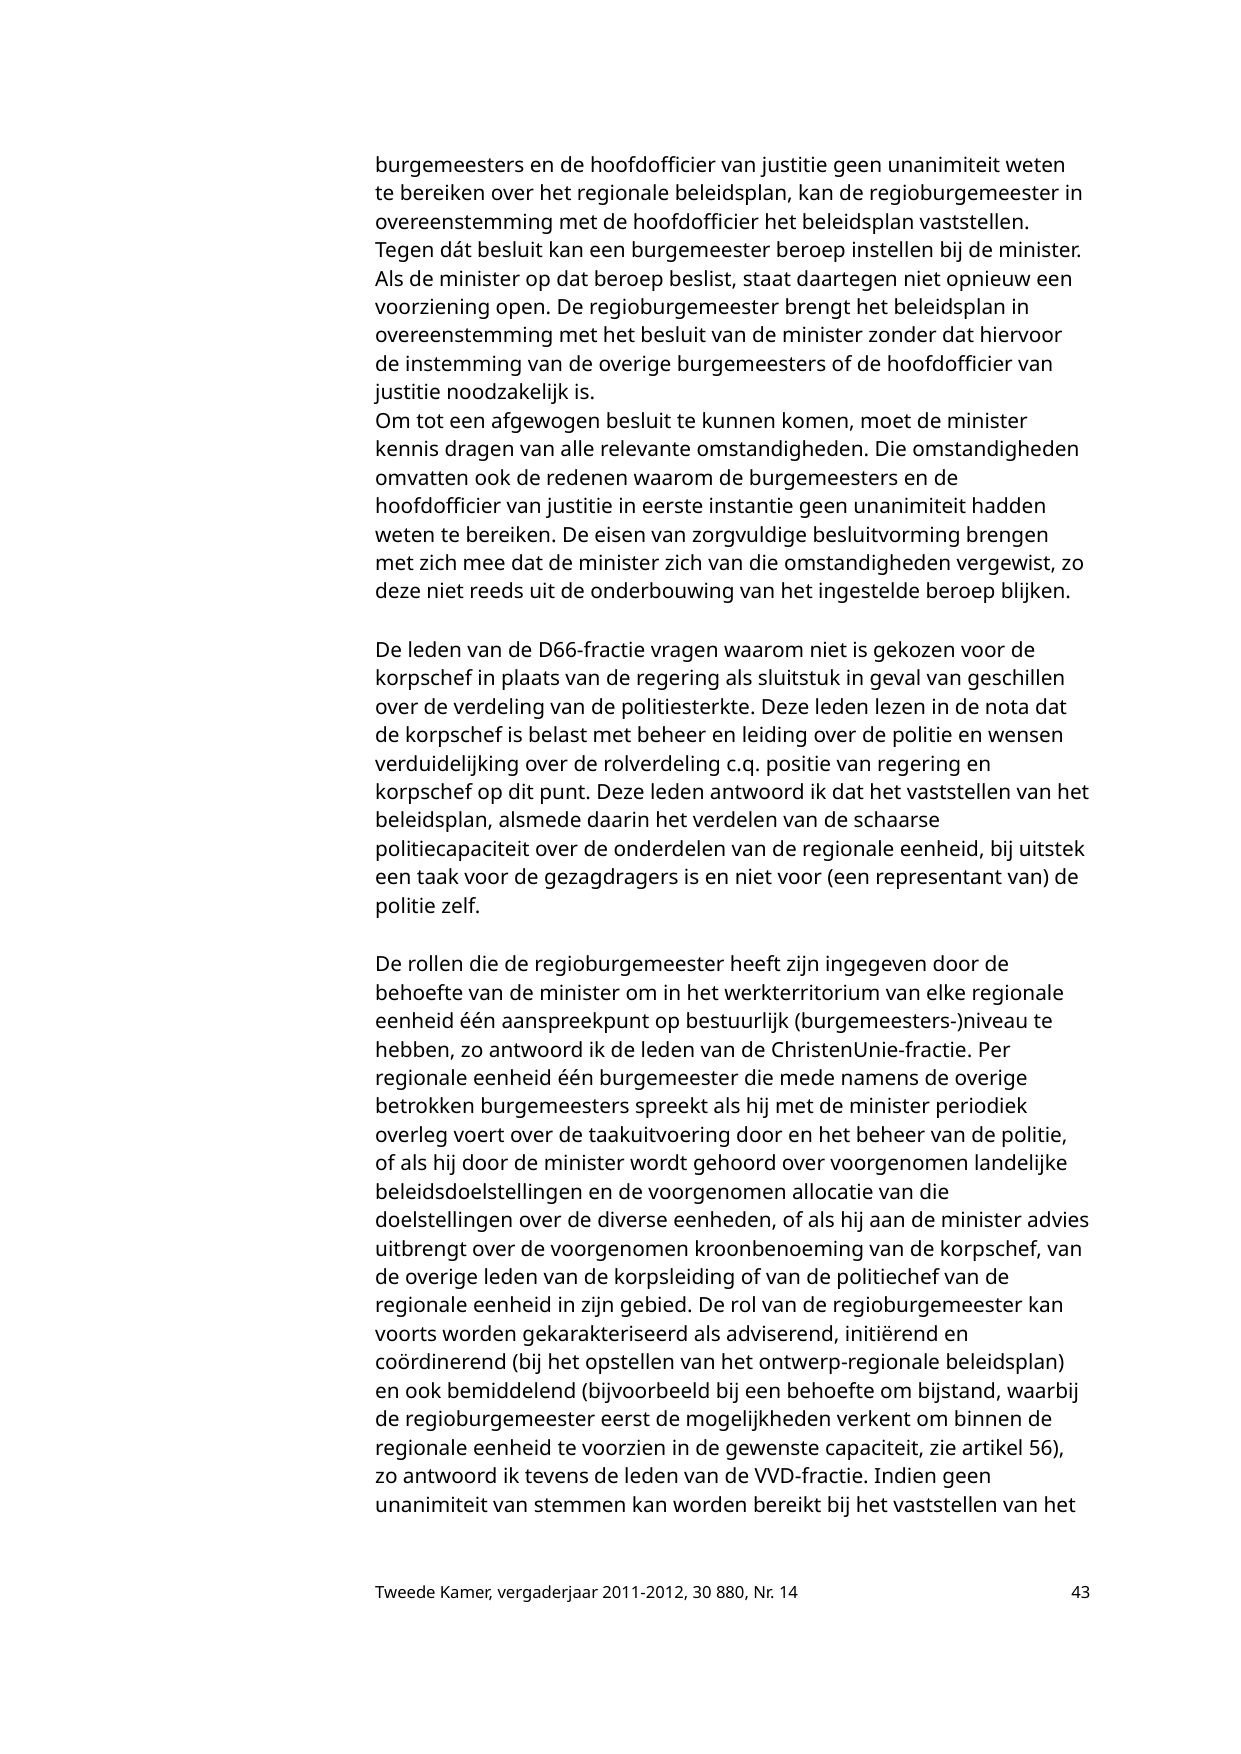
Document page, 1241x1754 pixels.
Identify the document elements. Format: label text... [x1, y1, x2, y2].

text De rollen die de regioburgemeester heeft zijn ingegeven door de behoefte van de minister om in het werkterritorium van elke regionale eenheid één aanspreekpunt op bestuurlijk (burgemeesters-)niveau te hebben, zo antwoord ik de leden van de ChristenUnie-fractie. Per regionale eenheid één burgemeester die mede namens de overige betrokken burgemeesters spreekt als hij met de minister periodiek overleg voert over de taakuitvoering door en het beheer van de politie, of als hij door de minister wordt gehoord over voorgenomen landelijke beleidsdoelstellingen en de voorgenomen allocatie van die doelstellingen over de diverse eenheden, of als hij aan de minister advies uitbrengt over de voorgenomen kroonbenoeming van de korpschef, van de overige leden van de korpsleiding of van de politiechef van de regionale eenheid in zijn gebied. De rol van de regioburgemeester kan voorts worden gekarakteriseerd als adviserend, initiërend en coördinerend (bij het opstellen van het ontwerp-regionale beleidsplan) en ook bemiddelend (bijvoorbeeld bij een behoefte om bijstand, waarbij de regioburgemeester eerst de mogelijkheden verkent om binnen de regionale eenheid te voorzien in de gewenste capaciteit, zie artikel 56), zo antwoord ik tevens de leden van de VVD-fractie. Indien geen unanimiteit van stemmen kan worden bereikt bij het vaststellen van het [375, 949, 1090, 1518]
text burgemeesters en de hoofdofficier van justitie geen unanimiteit weten te bereiken over het regionale beleidsplan, kan de regioburgemeester in overeenstemming met de hoofdofficier het beleidsplan vaststellen. Tegen dát besluit kan een burgemeester beroep instellen bij de minister. Als de minister op dat beroep beslist, staat daartegen niet opnieuw een voorziening open. De regioburgemeester brengt het beleidsplan in overeenstemming met het besluit van de minister zonder dat hiervoor de instemming van de overige burgemeesters of de hoofdofficier van justitie noodzakelijk is. [375, 150, 1090, 406]
text De leden van de D66-fractie vragen waarom niet is gekozen voor de korpschef in plaats van de regering als sluitstuk in geval van geschillen over de verdeling van de politiesterkte. Deze leden lezen in de nota dat de korpschef is belast met beheer en leiding over de politie en wensen verduidelijking over de rolverdeling c.q. positie van regering en korpschef op dit punt. Deze leden antwoord ik dat het vaststellen van het beleidsplan, alsmede daarin het verdelen van de schaarse politiecapaciteit over de onderdelen van de regionale eenheid, bij uitstek een taak voor de gezagdragers is en niet voor (een representant van) de politie zelf. [375, 635, 1090, 919]
text Om tot een afgewogen besluit te kunnen komen, moet de minister kennis dragen van alle relevante omstandigheden. Die omstandigheden omvatten ook de redenen waarom de burgemeesters en de hoofdofficier van justitie in eerste instantie geen unanimiteit hadden weten te bereiken. De eisen van zorgvuldige besluitvorming brengen met zich mee dat de minister zich van die omstandigheden vergewist, zo deze niet reeds uit de onderbouwing van het ingestelde beroep blijken. [375, 406, 1090, 605]
